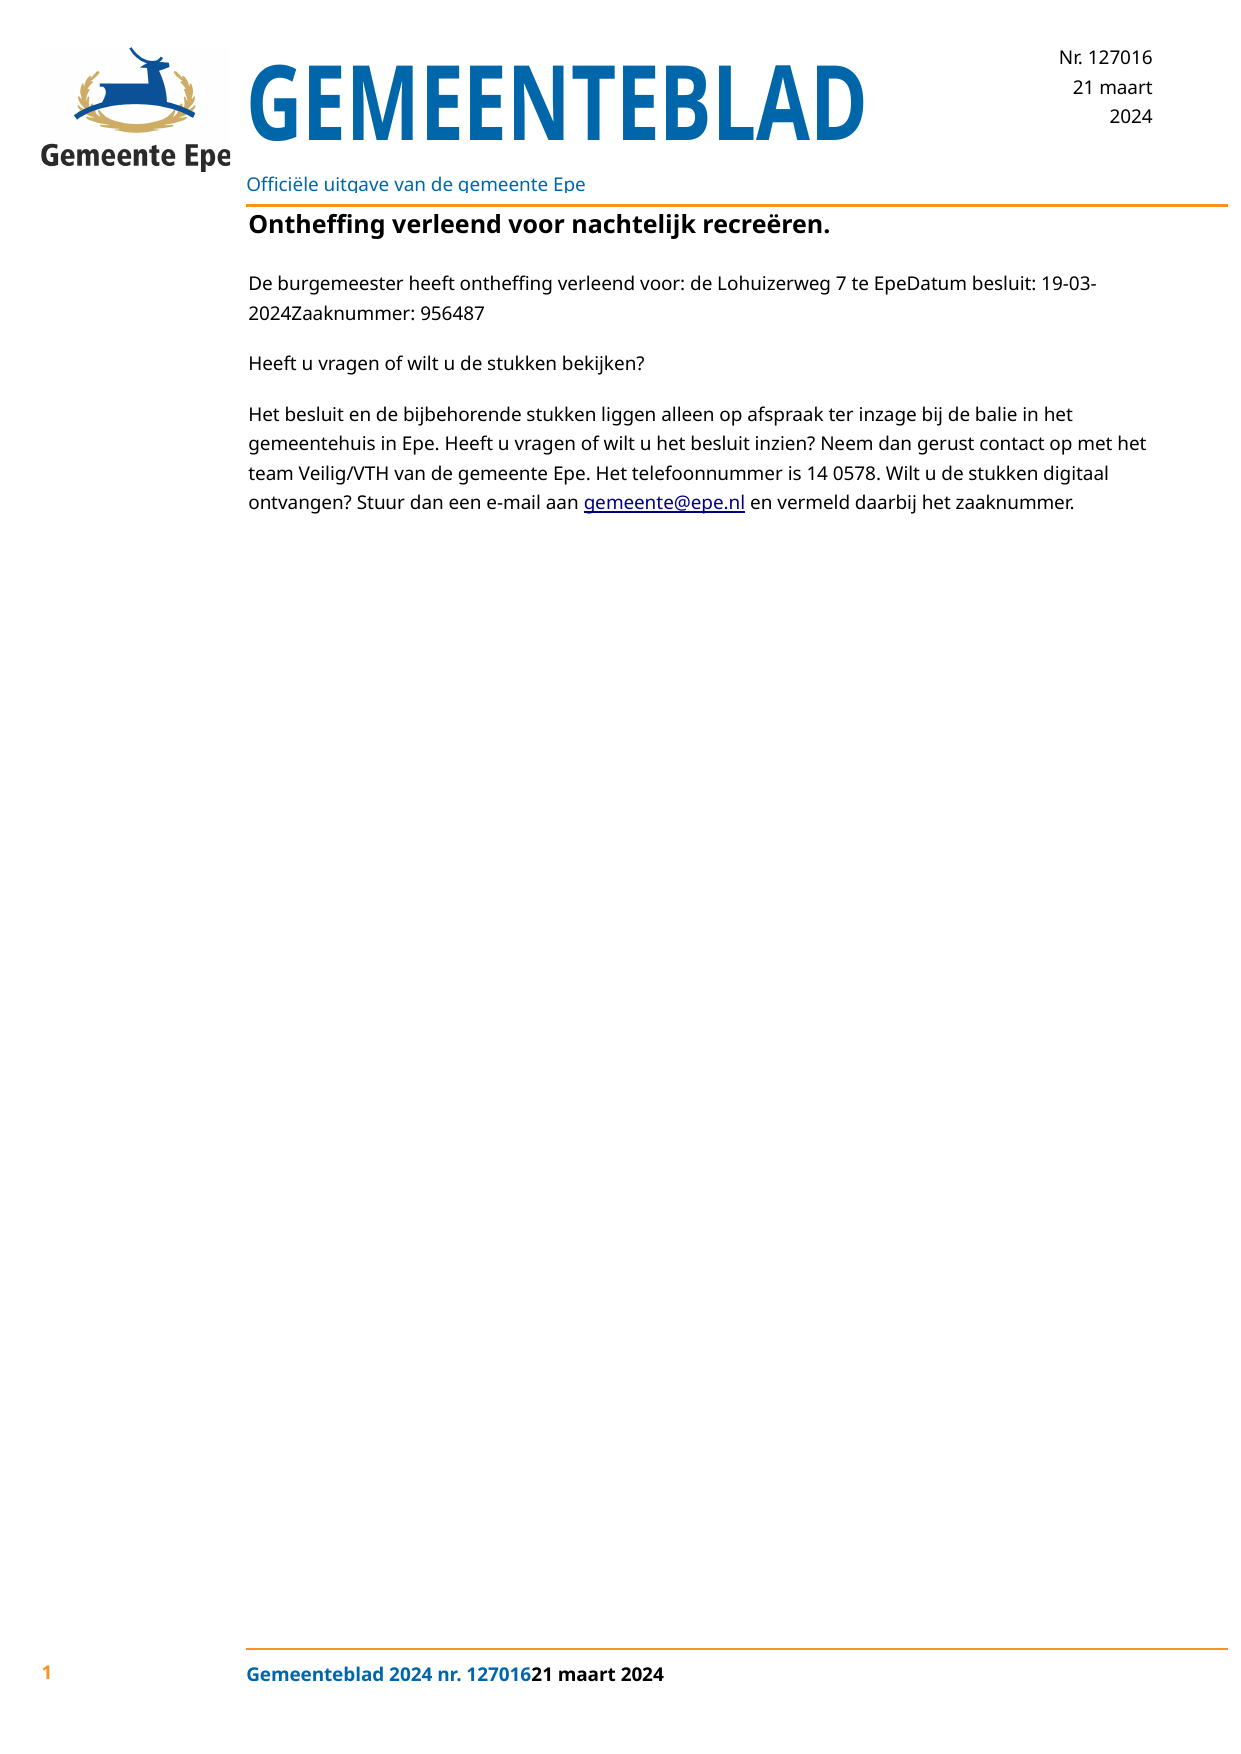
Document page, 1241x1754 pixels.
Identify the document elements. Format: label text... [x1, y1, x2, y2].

text Heeft u vragen of wilt u de stukken bekijken? [248, 350, 1152, 376]
text Het besluit en de bijbehorende stukken liggen alleen op afspraak ter inzage bij de balie in het gemeentehuis in Epe. Heeft u vragen of wilt u het besluit inzien? Neem dan gerust contact op met het team Veilig/VTH van de gemeente Epe. Het telefoonnummer is 14 0578. Wilt u de stukken digitaal ontvangen? Stuur dan een e-mail aan gemeente@epe.nl en vermeld daarbij het zaaknummer. [248, 401, 1152, 515]
picture [41, 47, 231, 172]
text Ontheffing verleend voor nachtelijk recreëren. [248, 207, 1152, 241]
text De burgemeester heeft ontheffing verleend voor: de Lohuizerweg 7 te EpeDatum besluit: 19-03-2024Zaaknummer: 956487 [248, 270, 1152, 326]
